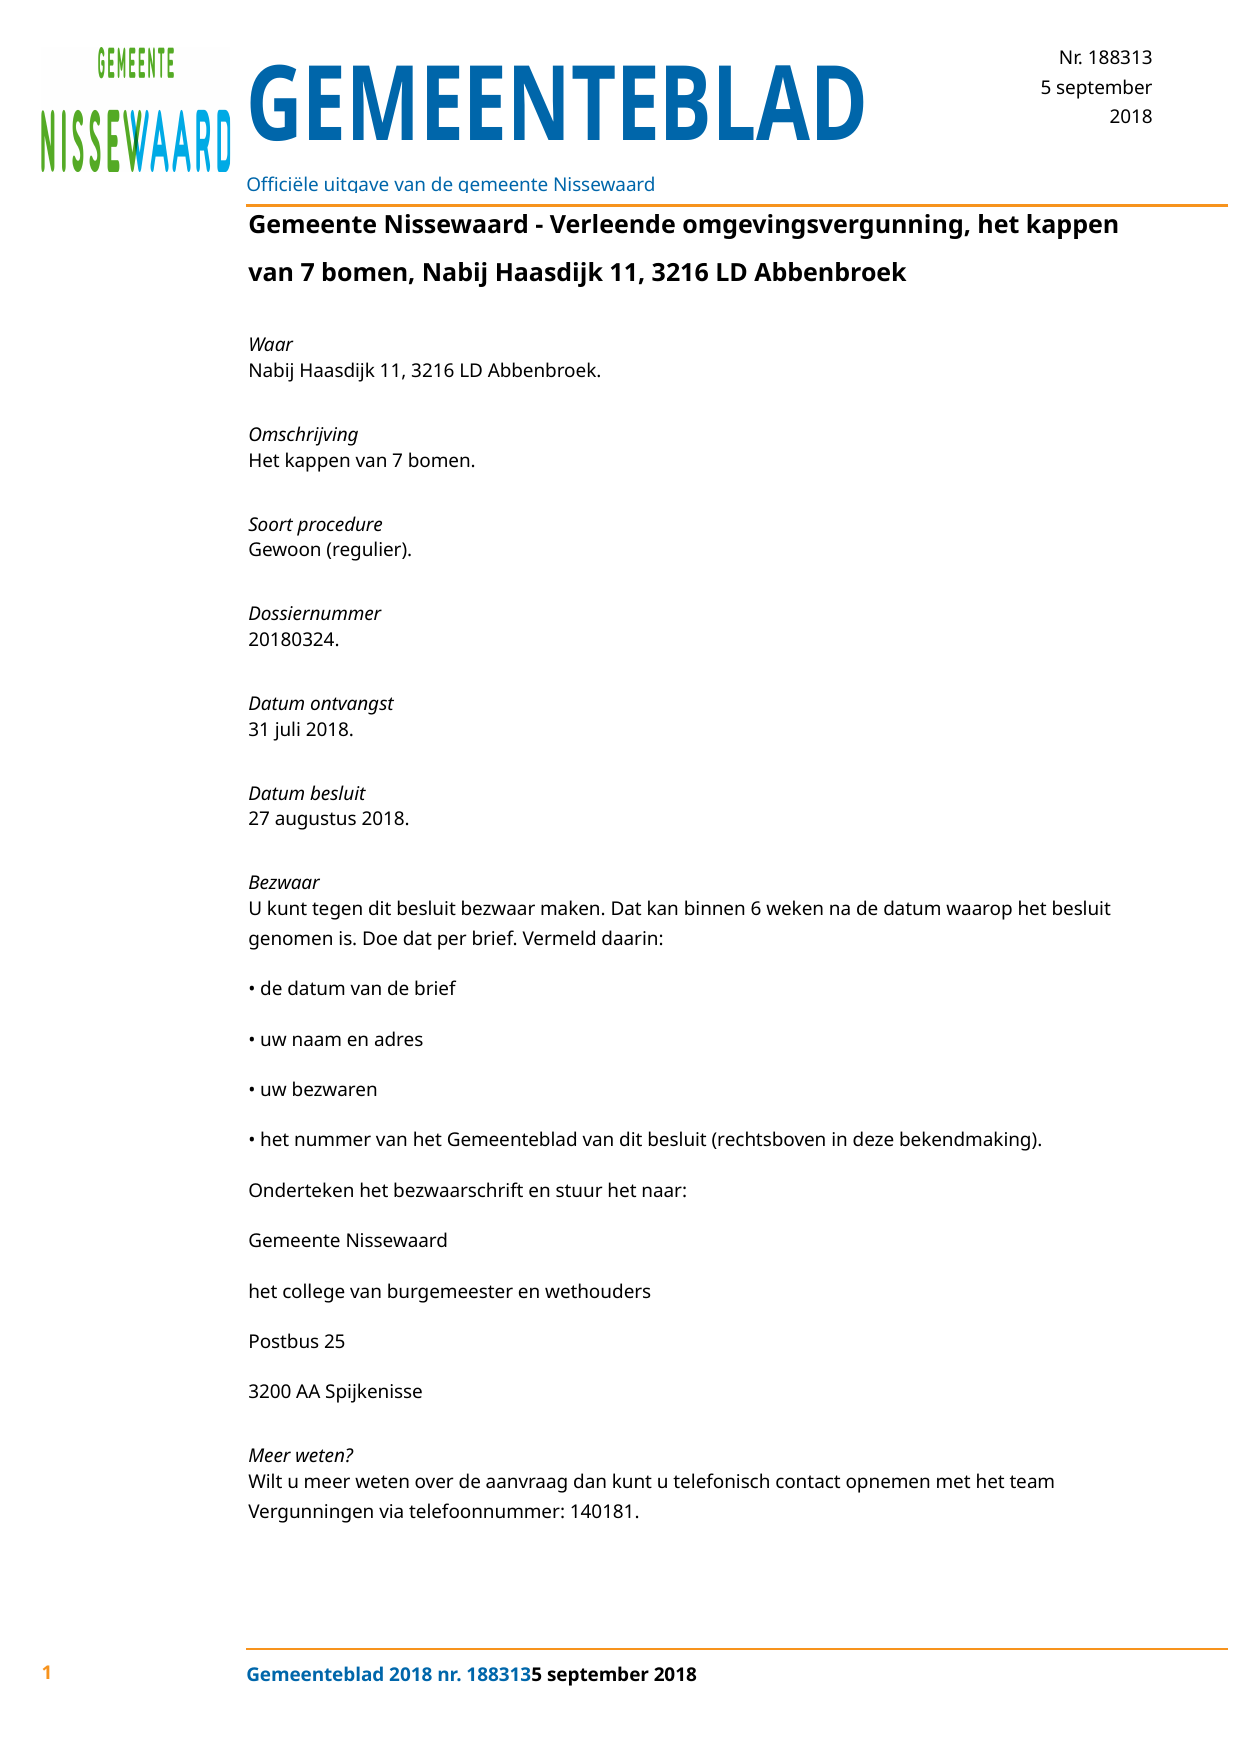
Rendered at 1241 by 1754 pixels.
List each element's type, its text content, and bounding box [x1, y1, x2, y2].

text • uw naam en adres [248, 1026, 1152, 1051]
picture [176, 157, 187, 172]
text Meer weten? [248, 1443, 1152, 1468]
text • het nummer van het Gemeenteblad van dit besluit (rechtsboven in deze bekendmaking). [248, 1127, 1152, 1152]
text • uw bezwaren [248, 1076, 1152, 1102]
picture [201, 122, 206, 138]
text het college van burgemeester en wethouders [248, 1278, 1152, 1303]
text 31 juli 2018. [248, 716, 1152, 742]
picture [200, 151, 206, 172]
text Onderteken het bezwaarschrift en stuur het naar: [248, 1177, 1152, 1203]
text Omschrijving [248, 421, 1152, 447]
picture [222, 122, 227, 160]
text Postbus 25 [248, 1328, 1152, 1354]
text Nabij Haasdijk 11, 3216 LD Abbenbroek. [248, 357, 1152, 383]
text Gemeente Nissewaard [248, 1227, 1152, 1253]
text U kunt tegen dit besluit bezwaar maken. Dat kan binnen 6 weken na de datum waarop het besluit genomen is. Doe dat per brief. Vermeld daarin: [248, 895, 1152, 951]
text Gemeente Nissewaard - Verleende omgevingsvergunning, het kappen van 7 bomen, Nabij Haasdijk 11, 3216 LD Abbenbroek [248, 207, 1152, 288]
text 3200 AA Spijkenisse [248, 1379, 1152, 1404]
picture [41, 47, 231, 172]
text Waar [248, 331, 1152, 357]
text Soort procedure [248, 511, 1152, 537]
text Dossiernummer [248, 601, 1152, 626]
text Datum ontvangst [248, 690, 1152, 716]
text Gewoon (regulier). [248, 537, 1152, 562]
text Het kappen van 7 bomen. [248, 447, 1152, 473]
text • de datum van de brief [248, 975, 1152, 1001]
text Bezwaar [248, 869, 1152, 895]
picture [154, 157, 165, 172]
text 27 augustus 2018. [248, 806, 1152, 831]
text 20180324. [248, 626, 1152, 652]
text Datum besluit [248, 780, 1152, 806]
text Wilt u meer weten over de aanvraag dan kunt u telefonisch contact opnemen met het team Vergunningen via telefoonnummer: 140181. [248, 1468, 1152, 1524]
